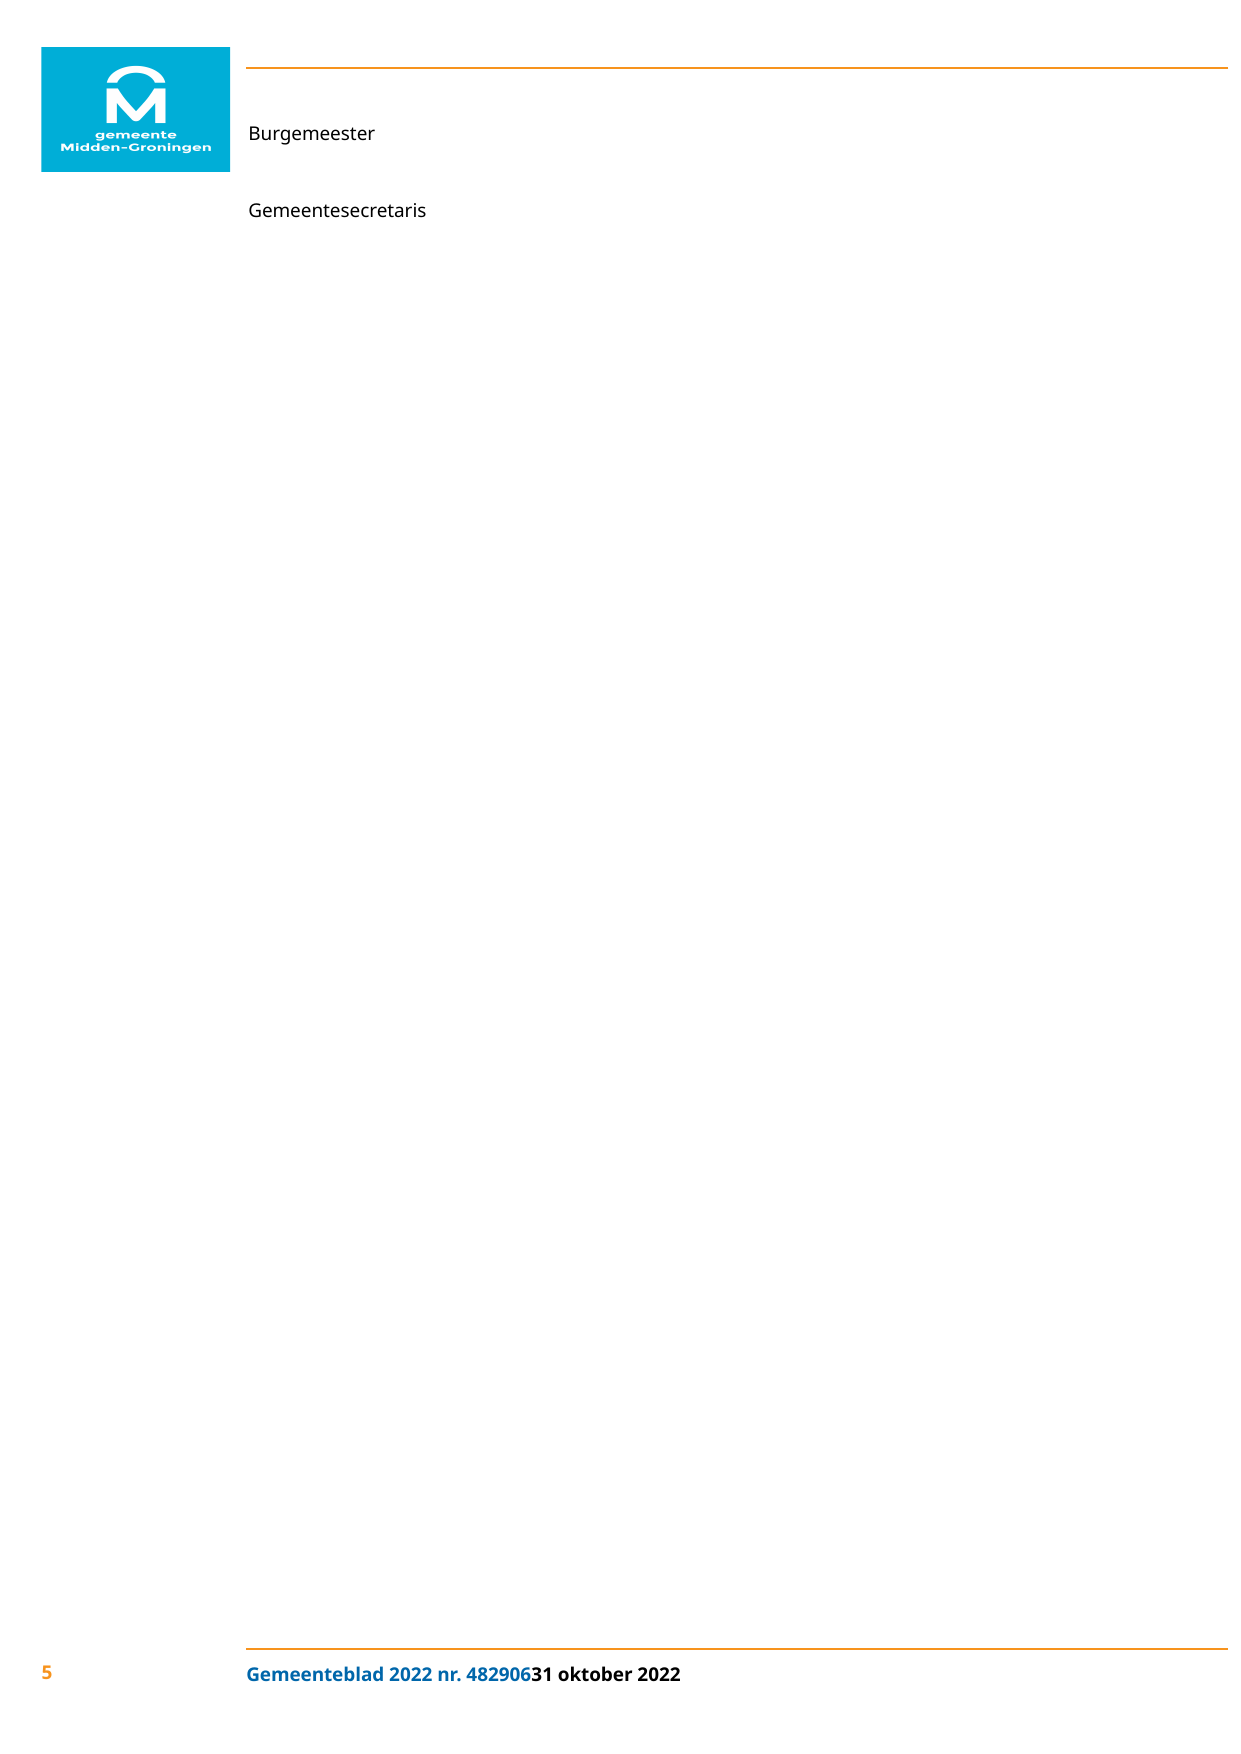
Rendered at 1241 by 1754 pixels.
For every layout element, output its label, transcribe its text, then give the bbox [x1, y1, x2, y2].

picture [108, 66, 164, 82]
picture [107, 89, 165, 122]
text Gemeentesecretaris [248, 198, 1152, 223]
picture [184, 146, 190, 153]
text Burgemeester [248, 121, 1152, 146]
